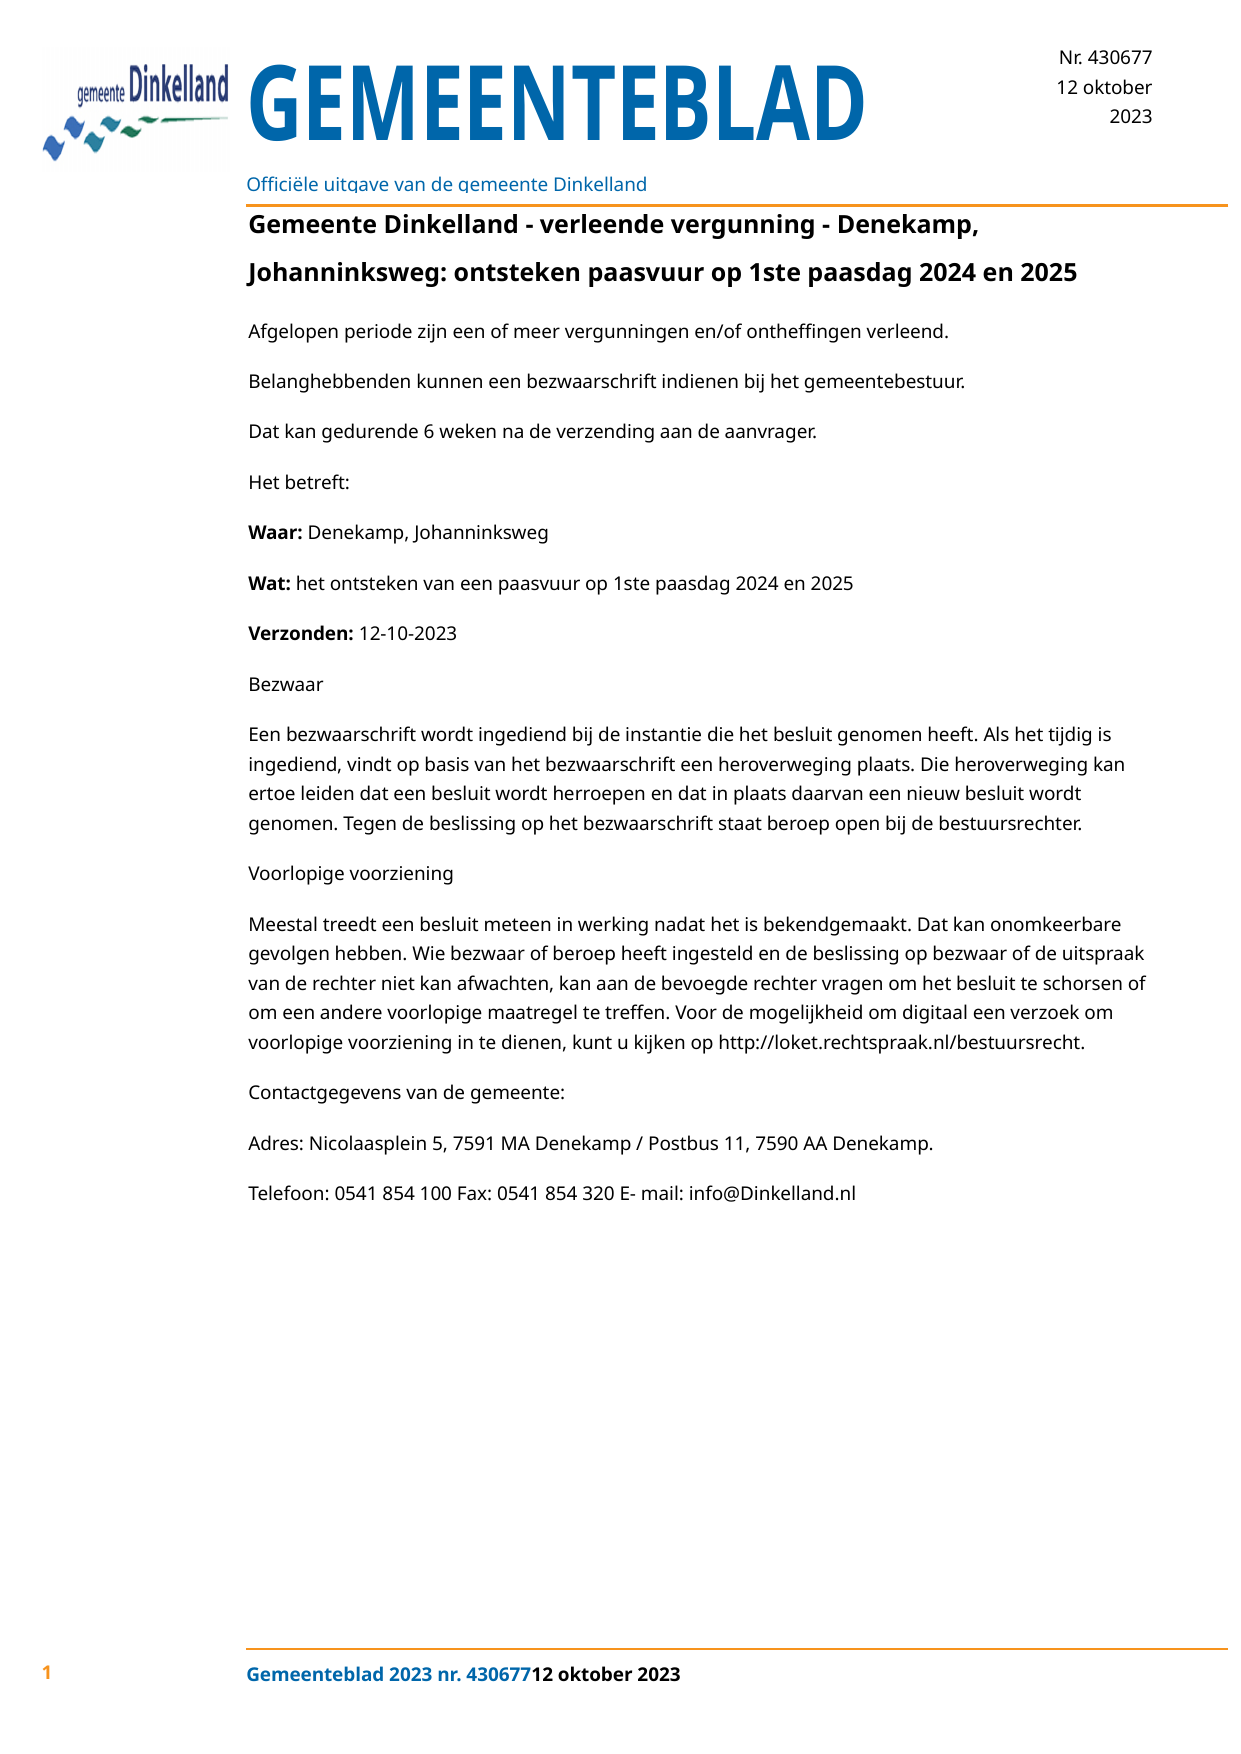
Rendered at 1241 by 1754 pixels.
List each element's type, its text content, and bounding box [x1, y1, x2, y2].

text Contactgegevens van de gemeente: [248, 1079, 1152, 1105]
text Dat kan gedurende 6 weken na de verzending aan de aanvrager. [248, 419, 1152, 444]
text Voorlopige voorziening [248, 860, 1152, 886]
text Waar: Denekamp, Johanninksweg [248, 519, 1152, 545]
text Het betreft: [248, 469, 1152, 495]
text Verzonden: 12-10-2023 [248, 620, 1152, 646]
text Gemeente Dinkelland - verleende vergunning - Denekamp, Johanninksweg: ontsteken paasvuur op 1ste paasdag 2024 en 2025 [248, 207, 1152, 288]
text Afgelopen periode zijn een of meer vergunningen en/of ontheffingen verleend. [248, 318, 1152, 344]
text Bezwaar [248, 671, 1152, 697]
text Een bezwaarschrift wordt ingediend bij de instantie die het besluit genomen heeft. Als het tijdig is ingediend, vindt op basis van het bezwaarschrift een heroverweging plaats. Die heroverweging kan ertoe leiden dat een besluit wordt herroepen en dat in plaats daarvan een nieuw besluit wordt genomen. Tegen de beslissing op het bezwaarschrift staat beroep open bij de bestuursrechter. [248, 721, 1152, 836]
text Meestal treedt een besluit meteen in werking nadat het is bekendgemaakt. Dat kan onomkeerbare gevolgen hebben. Wie bezwaar of beroep heeft ingesteld en de beslissing op bezwaar of de uitspraak van de rechter niet kan afwachten, kan aan de bevoegde rechter vragen om het besluit te schorsen of om een andere voorlopige maatregel te treffen. Voor de mogelijkheid om digitaal een verzoek om voorlopige voorziening in te dienen, kunt u kijken op http://loket.rechtspraak.nl/bestuursrecht. [248, 911, 1152, 1055]
text Adres: Nicolaasplein 5, 7591 MA Denekamp / Postbus 11, 7590 AA Denekamp. [248, 1130, 1152, 1156]
picture [41, 47, 231, 172]
text Wat: het ontsteken van een paasvuur op 1ste paasdag 2024 en 2025 [248, 570, 1152, 596]
text Telefoon: 0541 854 100 Fax: 0541 854 320 E- mail: info@Dinkelland.nl [248, 1180, 1152, 1206]
text Belanghebbenden kunnen een bezwaarschrift indienen bij het gemeentebestuur. [248, 368, 1152, 394]
